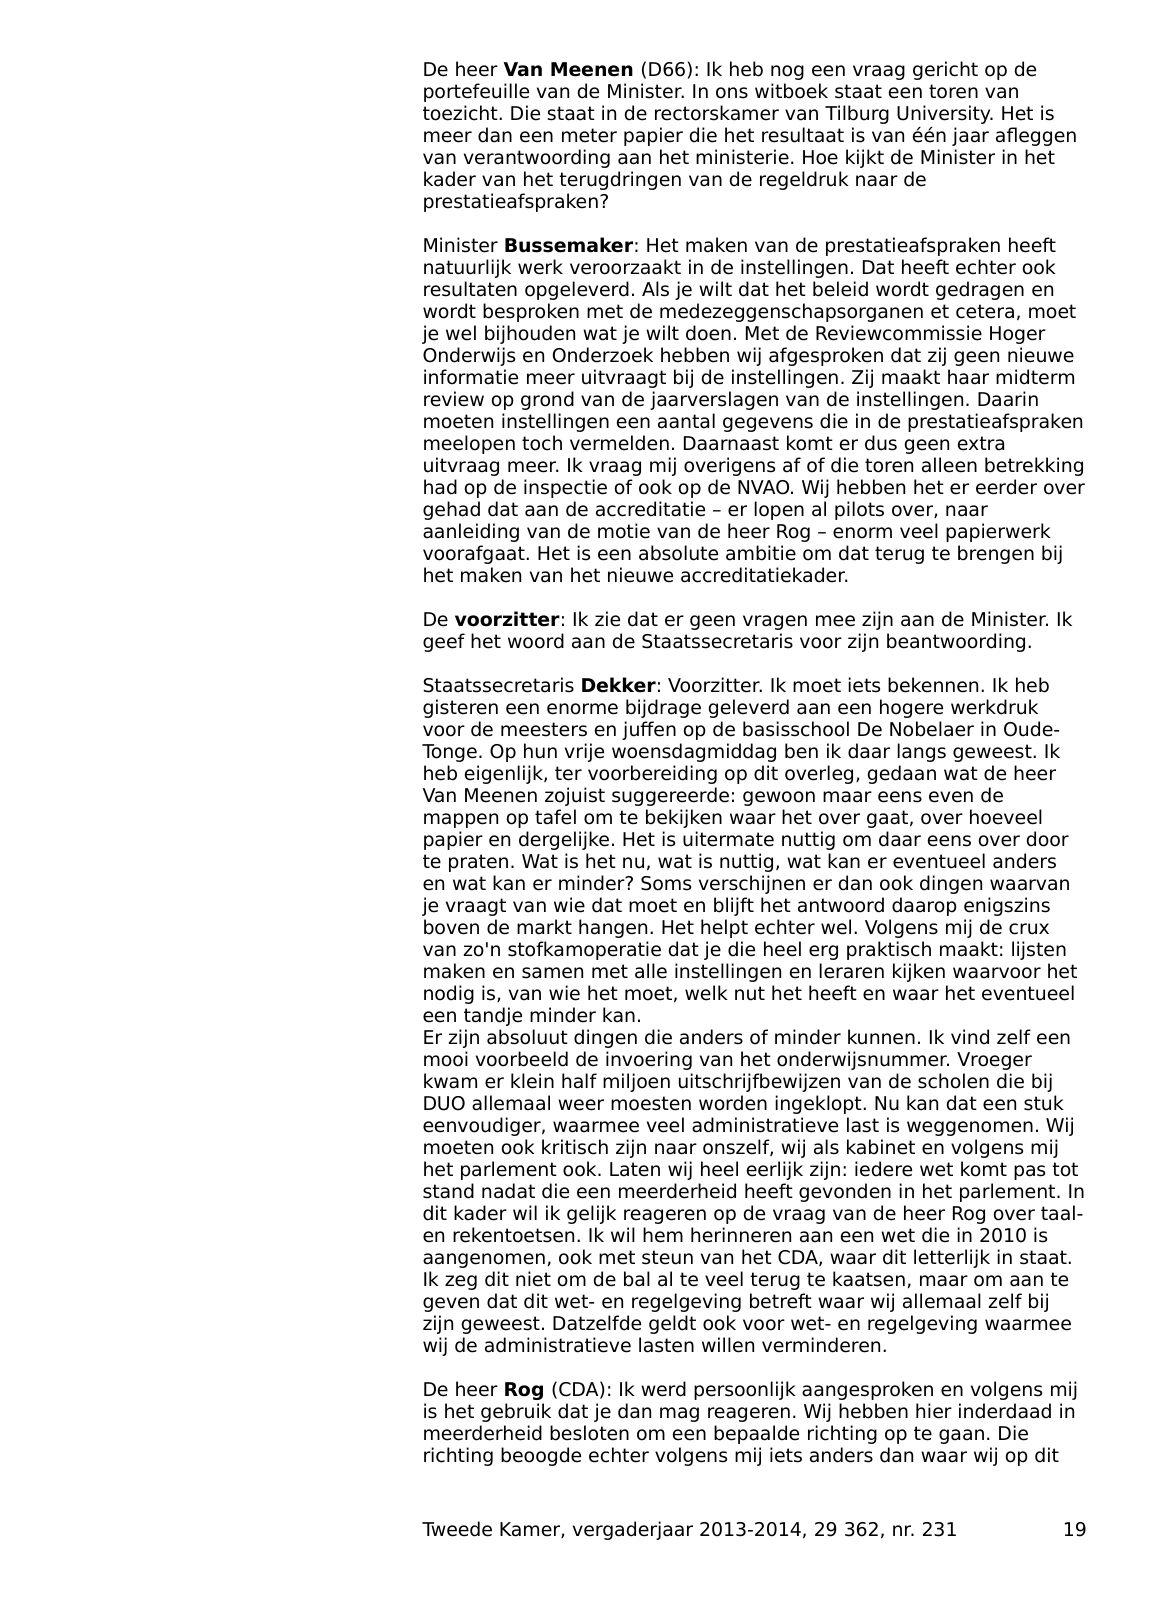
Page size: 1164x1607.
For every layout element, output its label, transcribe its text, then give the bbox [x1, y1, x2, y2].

text De voorzitter: Ik zie dat er geen vragen mee zijn aan de Minister. Ik geef het woord aan de Staatssecretaris voor zijn beantwoording. [422, 609, 1087, 653]
text Minister Bussemaker: Het maken van de prestatieafspraken heeft natuurlijk werk veroorzaakt in de instellingen. Dat heeft echter ook resultaten opgeleverd. Als je wilt dat het beleid wordt gedragen en wordt besproken met de medezeggenschapsorganen et cetera, moet je wel bijhouden wat je wilt doen. Met de Reviewcommissie Hoger Onderwijs en Onderzoek hebben wij afgesproken dat zij geen nieuwe informatie meer uitvraagt bij de instellingen. Zij maakt haar midterm review op grond van de jaarverslagen van de instellingen. Daarin moeten instellingen een aantal gegevens die in de prestatieafspraken meelopen toch vermelden. Daarnaast komt er dus geen extra uitvraag meer. Ik vraag mij overigens af of die toren alleen betrekking had op de inspectie of ook op de NVAO. Wij hebben het er eerder over gehad dat aan de accreditatie – er lopen al pilots over, naar aanleiding van de motie van de heer Rog – enorm veel papierwerk voorafgaat. Het is een absolute ambitie om dat terug te brengen bij het maken van het nieuwe accreditatiekader. [422, 235, 1087, 587]
text De heer Van Meenen (D66): Ik heb nog een vraag gericht op de portefeuille van de Minister. In ons witboek staat een toren van toezicht. Die staat in de rectorskamer van Tilburg University. Het is meer dan een meter papier die het resultaat is van één jaar afleggen van verantwoording aan het ministerie. Hoe kijkt de Minister in het kader van het terugdringen van de regeldruk naar de prestatieafspraken? [422, 59, 1087, 213]
text De heer Rog (CDA): Ik werd persoonlijk aangesproken en volgens mij is het gebruik dat je dan mag reageren. Wij hebben hier inderdaad in meerderheid besloten om een bepaalde richting op te gaan. Die richting beoogde echter volgens mij iets anders dan waar wij op dit [422, 1379, 1087, 1467]
text Er zijn absoluut dingen die anders of minder kunnen. Ik vind zelf een mooi voorbeeld de invoering van het onderwijsnummer. Vroeger kwam er klein half miljoen uitschrijfbewijzen van de scholen die bij DUO allemaal weer moesten worden ingeklopt. Nu kan dat een stuk eenvoudiger, waarmee veel administratieve last is weggenomen. Wij moeten ook kritisch zijn naar onszelf, wij als kabinet en volgens mij het parlement ook. Laten wij heel eerlijk zijn: iedere wet komt pas tot stand nadat die een meerderheid heeft gevonden in het parlement. In dit kader wil ik gelijk reageren op de vraag van de heer Rog over taal- en rekentoetsen. Ik wil hem herinneren aan een wet die in 2010 is aangenomen, ook met steun van het CDA, waar dit letterlijk in staat. Ik zeg dit niet om de bal al te veel terug te kaatsen, maar om aan te geven dat dit wet- en regelgeving betreft waar wij allemaal zelf bij zijn geweest. Datzelfde geldt ook voor wet- en regelgeving waarmee wij de administratieve lasten willen verminderen. [422, 1027, 1087, 1356]
text Staatssecretaris Dekker: Voorzitter. Ik moet iets bekennen. Ik heb gisteren een enorme bijdrage geleverd aan een hogere werkdruk voor de meesters en juffen op de basisschool De Nobelaer in Oude-Tonge. Op hun vrije woensdagmiddag ben ik daar langs geweest. Ik heb eigenlijk, ter voorbereiding op dit overleg, gedaan wat de heer Van Meenen zojuist suggereerde: gewoon maar eens even de mappen op tafel om te bekijken waar het over gaat, over hoeveel papier en dergelijke. Het is uitermate nuttig om daar eens over door te praten. Wat is het nu, wat is nuttig, wat kan er eventueel anders en wat kan er minder? Soms verschijnen er dan ook dingen waarvan je vraagt van wie dat moet en blijft het antwoord daarop enigszins boven de markt hangen. Het helpt echter wel. Volgens mij de crux van zo'n stofkamoperatie dat je die heel erg praktisch maakt: lijsten maken en samen met alle instellingen en leraren kijken waarvoor het nodig is, van wie het moet, welk nut het heeft en waar het eventueel een tandje minder kan. [422, 675, 1087, 1027]
